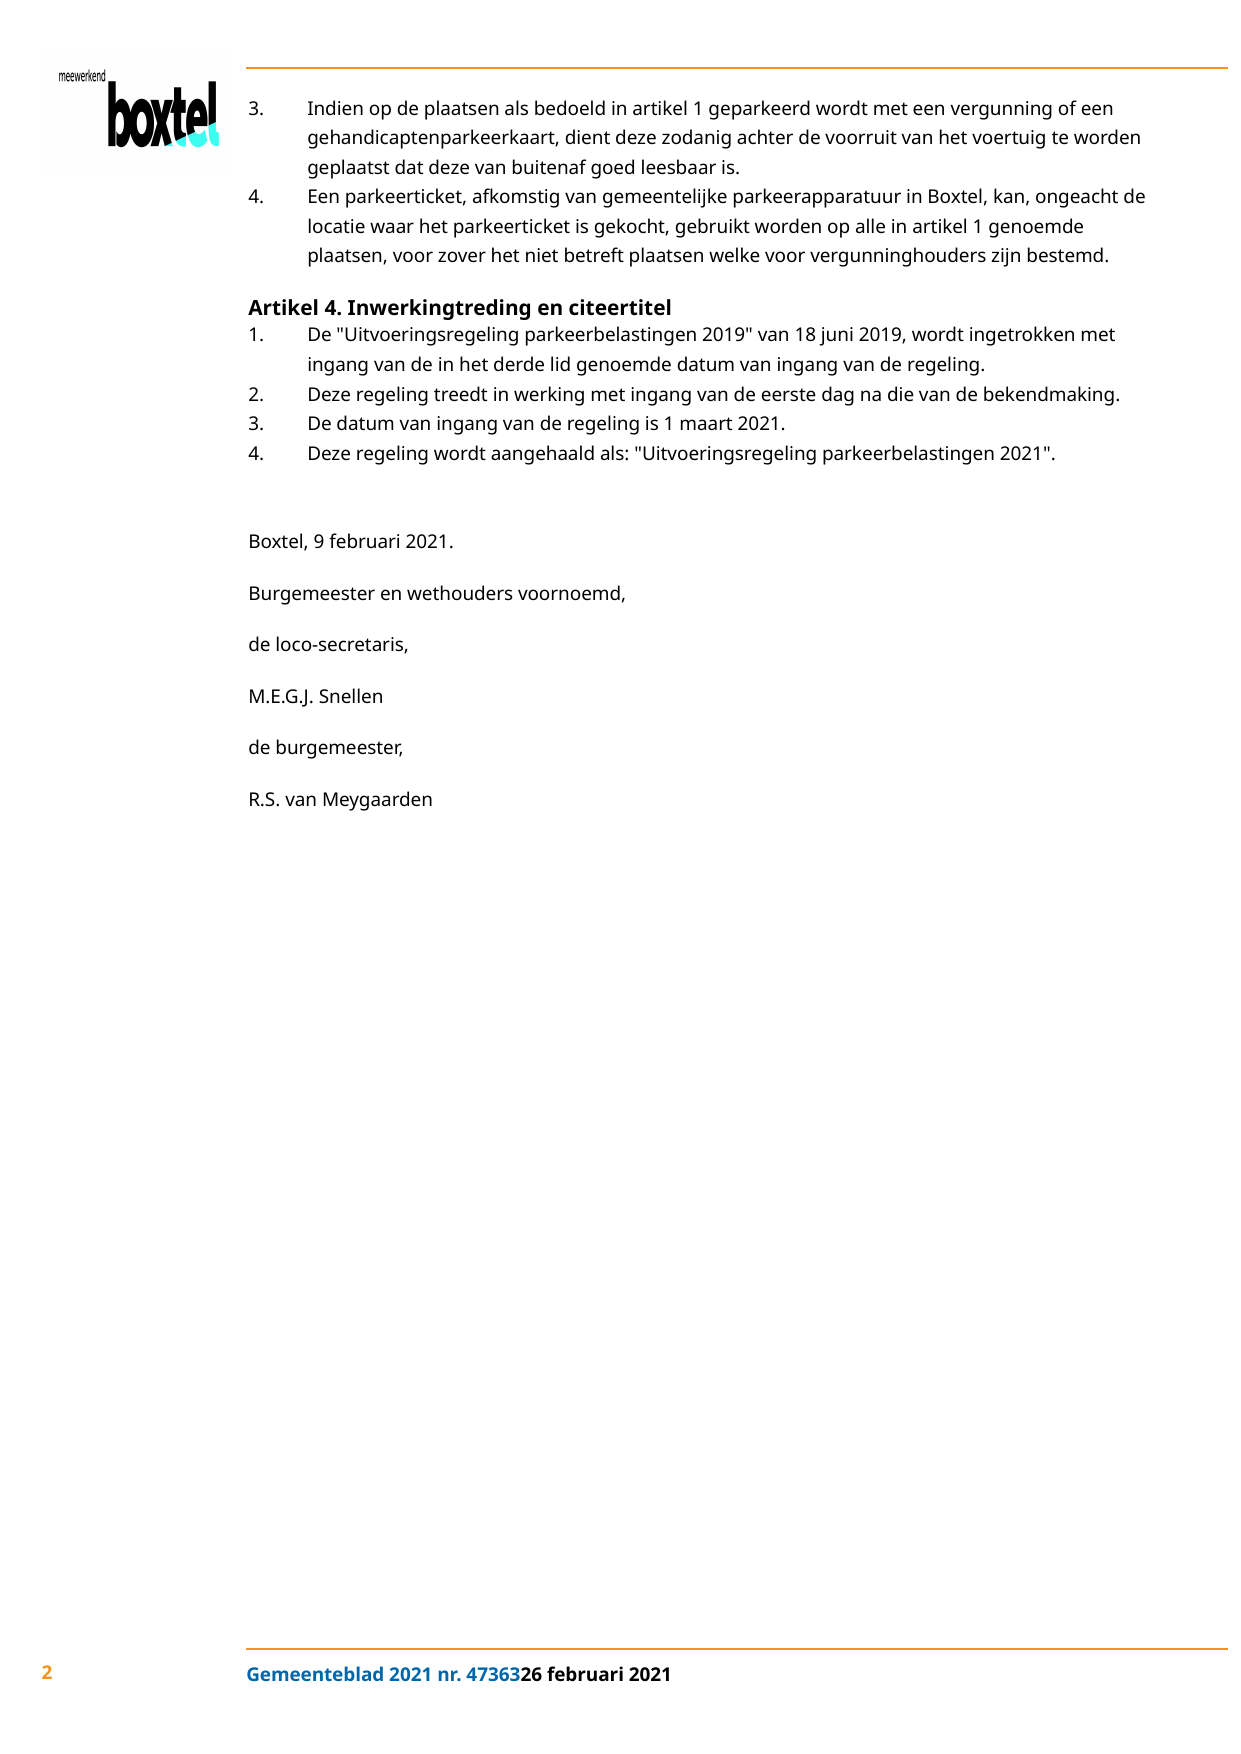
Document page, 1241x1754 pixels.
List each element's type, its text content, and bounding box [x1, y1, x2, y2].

list De "Uitvoeringsregeling parkeerbelastingen 2019" van 18 juni 2019, wordt ingetrokken met ingang van de in het derde lid genoemde datum van ingang van de regeling. [248, 322, 1152, 377]
list De datum van ingang van de regeling is 1 maart 2021. [248, 410, 1152, 436]
list Indien op de plaatsen als bedoeld in artikel 1 geparkeerd wordt met een vergunning of een gehandicaptenparkeerkaart, dient deze zodanig achter de voorruit van het voertuig te worden geplaatst dat deze van buitenaf goed leesbaar is. [248, 95, 1152, 180]
list Deze regeling treedt in werking met ingang van de eerste dag na die van de bekendmaking. [248, 381, 1152, 406]
text de burgemeester, [248, 734, 1152, 760]
list Deze regeling wordt aangehaald als: "Uitvoeringsregeling parkeerbelastingen 2021". [248, 440, 1152, 466]
text de loco-secretaris, [248, 632, 1152, 657]
text Burgemeester en wethouders voornoemd, [248, 580, 1152, 606]
text Boxtel, 9 februari 2021. [248, 529, 1152, 554]
list Een parkeerticket, afkomstig van gemeentelijke parkeerapparatuur in Boxtel, kan, ongeacht de locatie waar het parkeerticket is gekocht, gebruikt worden op alle in artikel 1 genoemde plaatsen, voor zover het niet betreft plaatsen welke voor vergunninghouders zijn bestemd. [248, 183, 1152, 268]
text M.E.G.J. Snellen [248, 683, 1152, 709]
picture [41, 47, 231, 172]
text Artikel 4. Inwerkingtreding en citeertitel [248, 293, 1152, 322]
text R.S. van Meygaarden [248, 786, 1152, 812]
